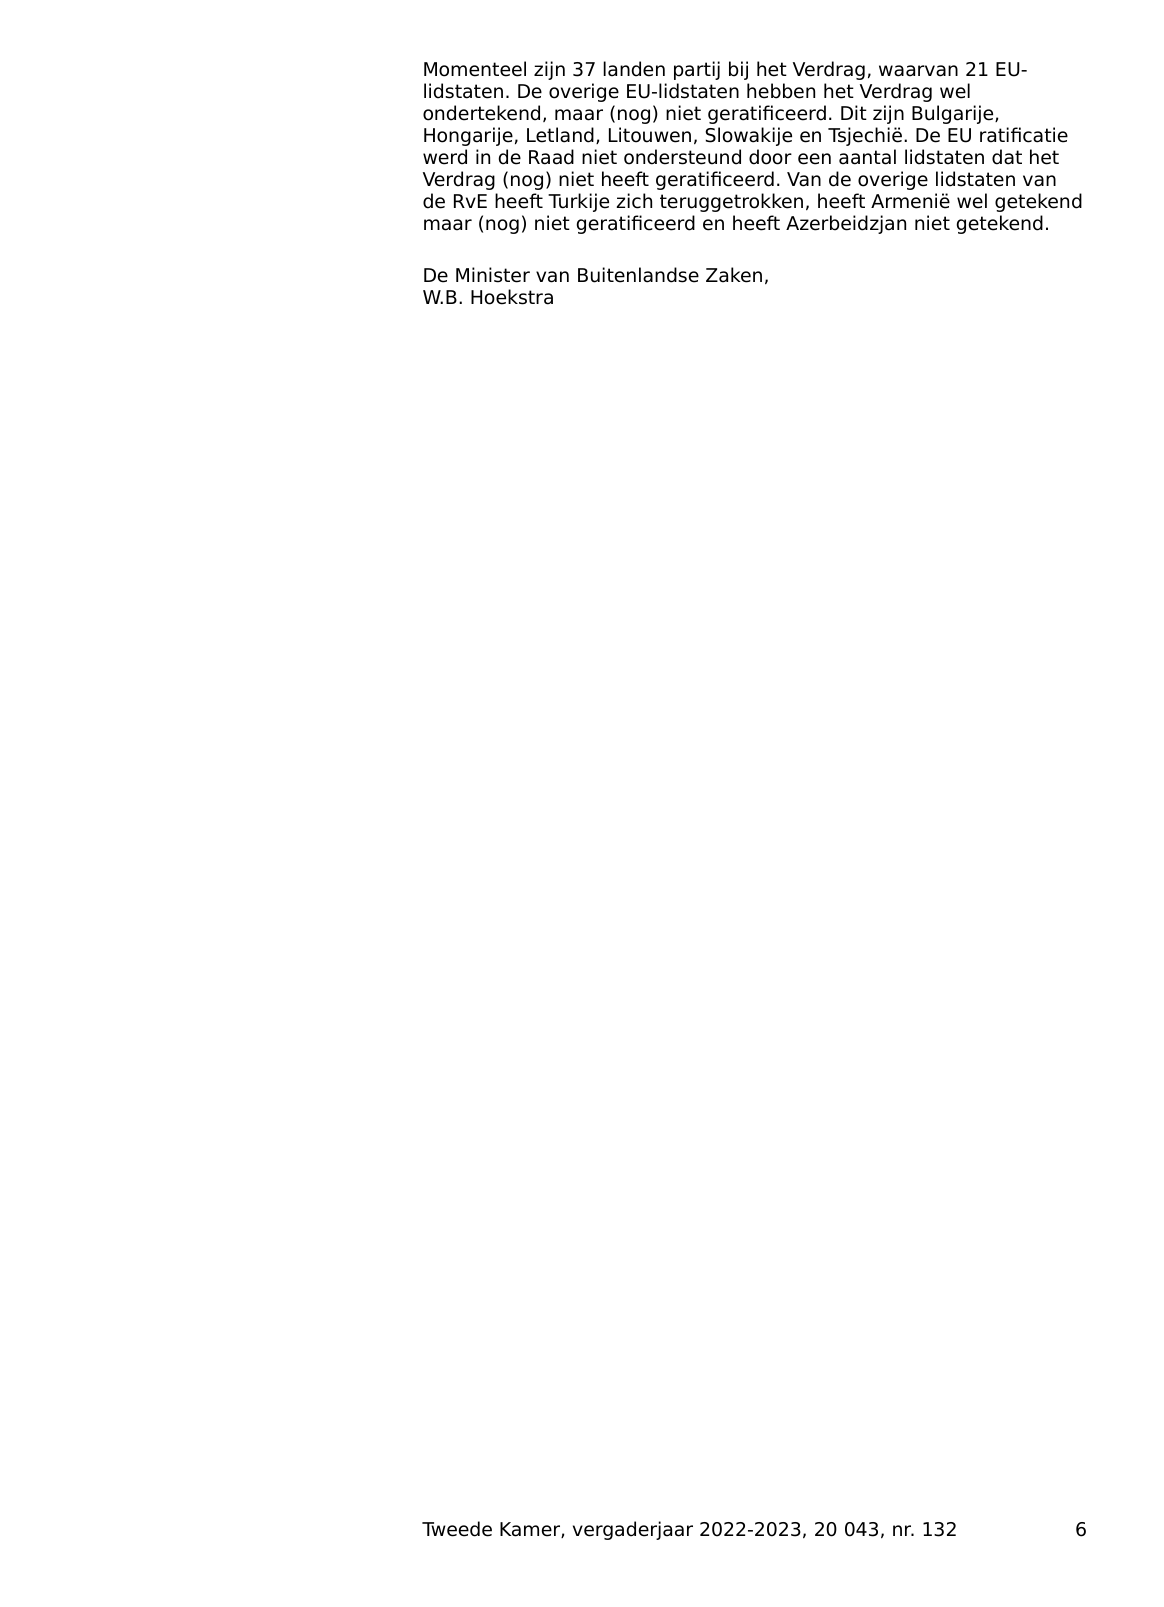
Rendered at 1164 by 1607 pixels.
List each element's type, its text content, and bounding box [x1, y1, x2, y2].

text Momenteel zijn 37 landen partij bij het Verdrag, waarvan 21 EU-lidstaten. De overige EU-lidstaten hebben het Verdrag wel ondertekend, maar (nog) niet geratificeerd. Dit zijn Bulgarije, Hongarije, Letland, Litouwen, Slowakije en Tsjechië. De EU ratificatie werd in de Raad niet ondersteund door een aantal lidstaten dat het Verdrag (nog) niet heeft geratificeerd. Van de overige lidstaten van de RvE heeft Turkije zich teruggetrokken, heeft Armenië wel getekend maar (nog) niet geratificeerd en heeft Azerbeidzjan niet getekend. [422, 59, 1087, 235]
text De Minister van Buitenlandse Zaken, W.B. Hoekstra [422, 265, 1087, 309]
